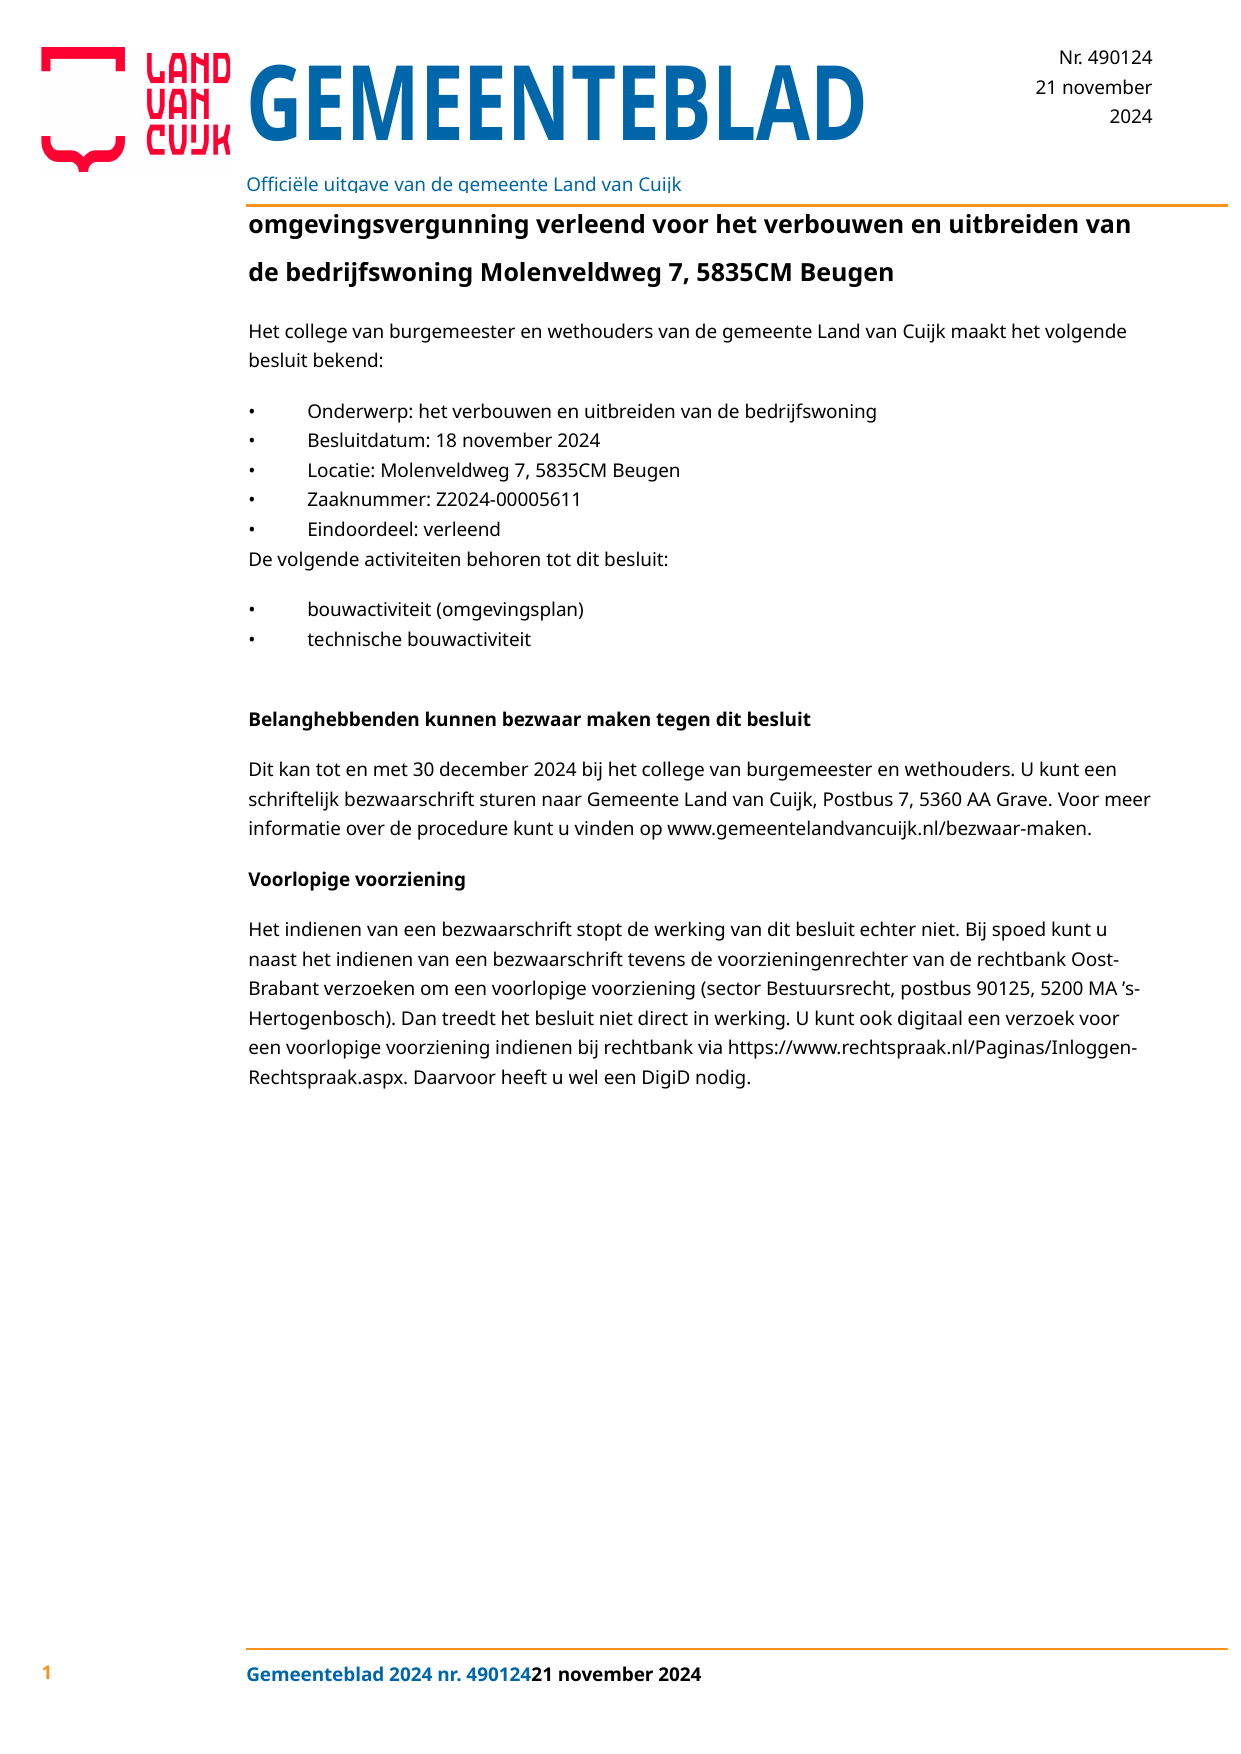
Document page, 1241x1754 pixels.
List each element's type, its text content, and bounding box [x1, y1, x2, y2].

text Het college van burgemeester en wethouders van de gemeente Land van Cuijk maakt het volgende besluit bekend: [248, 318, 1152, 373]
list bouwactiviteit (omgevingsplan) [248, 596, 1152, 622]
text Het indienen van een bezwaarschrift stopt de werking van dit besluit echter niet. Bij spoed kunt u naast het indienen van een bezwaarschrift tevens de voorzieningenrechter van de rechtbank Oost-Brabant verzoeken om een voorlopige voorziening (sector Bestuursrecht, postbus 90125, 5200 MA ’s-Hertogenbosch). Dan treedt het besluit niet direct in werking. U kunt ook digitaal een verzoek voor een voorlopige voorziening indienen bij rechtbank via https://www.rechtspraak.nl/Paginas/Inloggen-Rechtspraak.aspx. Daarvoor heeft u wel een DigiD nodig. [248, 916, 1152, 1090]
text Belanghebbenden kunnen bezwaar maken tegen dit besluit [248, 706, 1152, 732]
list Locatie: Molenveldweg 7, 5835CM Beugen [248, 457, 1152, 483]
text omgevingsvergunning verleend voor het verbouwen en uitbreiden van de bedrijfswoning Molenveldweg 7, 5835CM Beugen [248, 207, 1152, 288]
text Dit kan tot en met 30 december 2024 bij het college van burgemeester en wethouders. U kunt een schriftelijk bezwaarschrift sturen naar Gemeente Land van Cuijk, Postbus 7, 5360 AA Grave. Voor meer informatie over de procedure kunt u vinden op www.gemeentelandvancuijk.nl/bezwaar-maken. [248, 756, 1152, 841]
list technische bouwactiviteit [248, 626, 1152, 652]
text De volgende activiteiten behoren tot dit besluit: [248, 546, 1152, 572]
text Voorlopige voorziening [248, 866, 1152, 892]
list Besluitdatum: 18 november 2024 [248, 427, 1152, 453]
list Eindoordeel: verleend [248, 516, 1152, 542]
list Onderwerp: het verbouwen en uitbreiden van de bedrijfswoning [248, 398, 1152, 424]
list Zaaknummer: Z2024-00005611 [248, 487, 1152, 512]
picture [41, 47, 231, 172]
